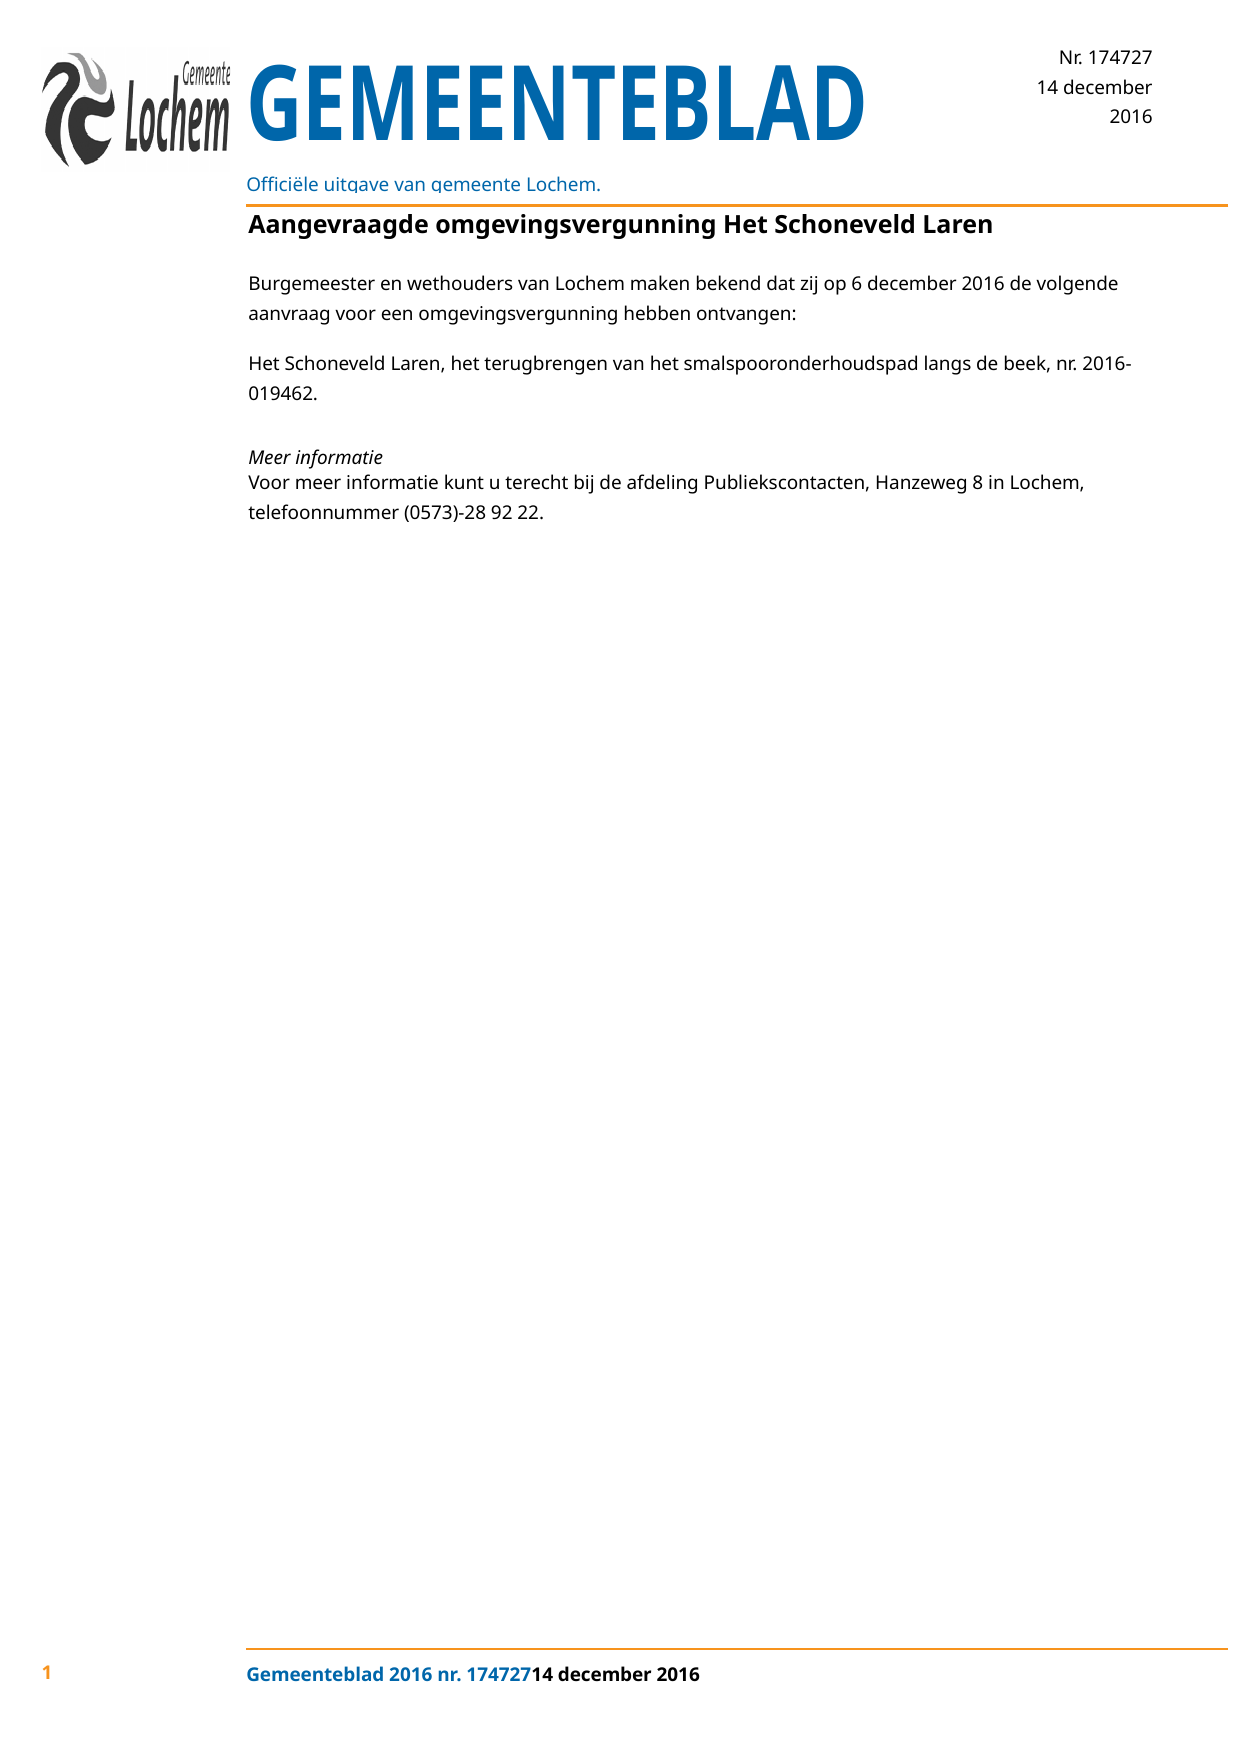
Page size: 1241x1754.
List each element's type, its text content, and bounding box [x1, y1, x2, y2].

picture [41, 47, 231, 172]
text Meer informatie [248, 444, 1152, 469]
text Aangevraagde omgevingsvergunning Het Schoneveld Laren [248, 207, 1152, 241]
text Burgemeester en wethouders van Lochem maken bekend dat zij op 6 december 2016 de volgende aanvraag voor een omgevingsvergunning hebben ontvangen: [248, 270, 1152, 326]
text Voor meer informatie kunt u terecht bij de afdeling Publiekscontacten, Hanzeweg 8 in Lochem, telefoonnummer (0573)-28 92 22. [248, 469, 1152, 525]
text Het Schoneveld Laren, het terugbrengen van het smalspooronderhoudspad langs de beek, nr. 2016-019462. [248, 350, 1152, 406]
